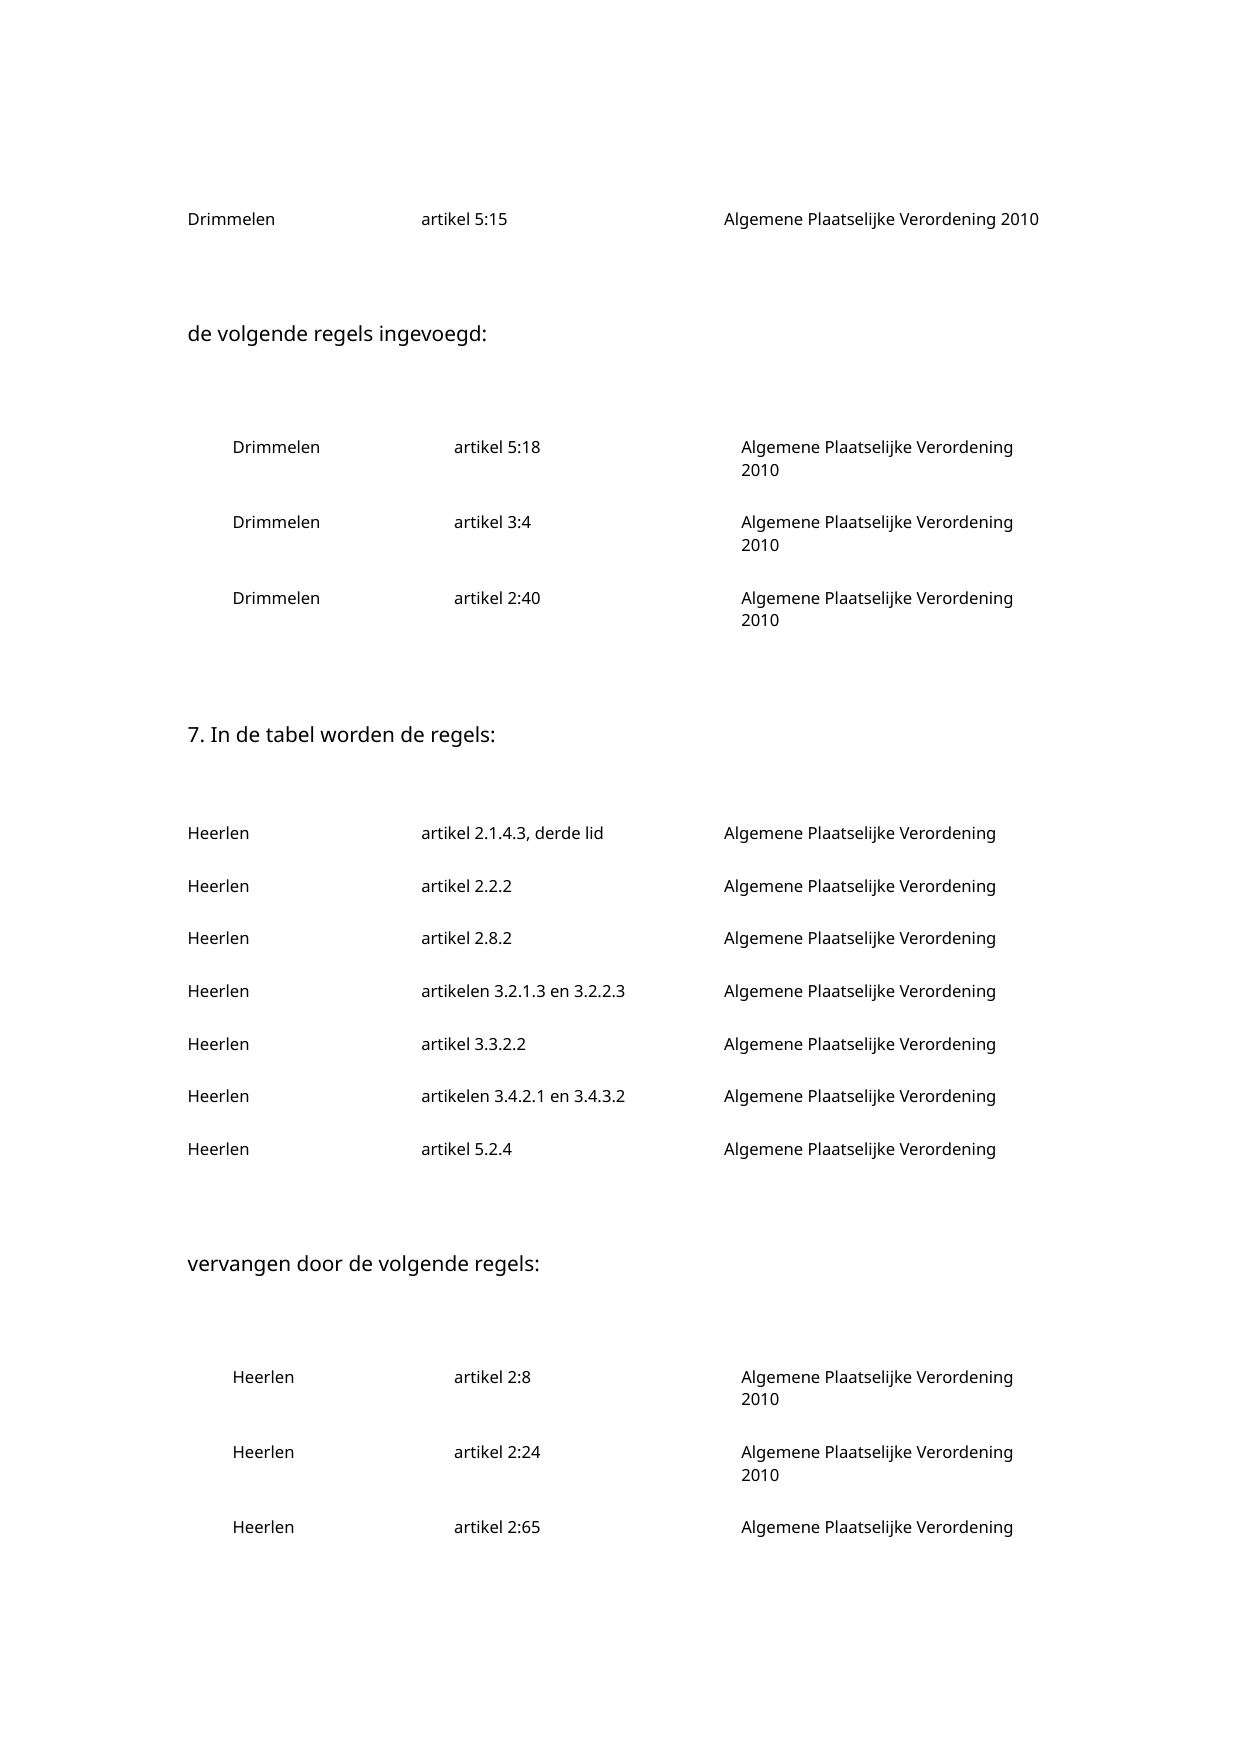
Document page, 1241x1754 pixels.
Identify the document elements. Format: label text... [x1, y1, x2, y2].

table_header artikel 2.1.4.3, derde lid [421, 821, 724, 874]
table_cell artikel 2.8.2 [421, 927, 724, 979]
table_cell Algemene Plaatselijke Verordening 2010 [741, 586, 1053, 662]
table_cell Drimmelen [233, 586, 454, 662]
table_cell artikelen 3.2.1.3 en 3.2.2.3 [421, 980, 724, 1032]
table_cell Algemene Plaatselijke Verordening [724, 1138, 1053, 1190]
table_header Heerlen [233, 1365, 454, 1441]
table_cell artikel 2:24 [454, 1441, 741, 1516]
table_cell artikel 2:40 [454, 586, 741, 662]
table_cell artikel 2.2.2 [421, 874, 724, 927]
text vervangen door de volgende regels: [187, 1249, 1053, 1277]
table_cell Heerlen [188, 980, 421, 1032]
table_cell Algemene Plaatselijke Verordening 2010 [741, 511, 1053, 586]
table_cell artikel 2:65 [454, 1516, 741, 1539]
table_cell Heerlen [188, 1085, 421, 1138]
table_header Algemene Plaatselijke Verordening 2010 [741, 1365, 1053, 1441]
table_cell Algemene Plaatselijke Verordening [724, 927, 1053, 979]
table_cell artikel 5.2.4 [421, 1138, 724, 1190]
table_header artikel 2:8 [454, 1365, 741, 1441]
table_header artikel 5:15 [421, 208, 724, 261]
table_cell Heerlen [188, 1138, 421, 1190]
table_cell Heerlen [188, 874, 421, 927]
table_cell Algemene Plaatselijke Verordening [724, 1032, 1053, 1085]
table_header Heerlen [188, 821, 421, 874]
table_cell artikel 3:4 [454, 511, 741, 586]
table_cell Heerlen [188, 1032, 421, 1085]
table_cell Algemene Plaatselijke Verordening 2010 [741, 1441, 1053, 1516]
table_header Algemene Plaatselijke Verordening 2010 [741, 435, 1053, 511]
table_header Algemene Plaatselijke Verordening [724, 821, 1053, 874]
table_header Algemene Plaatselijke Verordening 2010 [724, 208, 1053, 261]
table_cell Drimmelen [233, 511, 454, 586]
table_cell artikelen 3.4.2.1 en 3.4.3.2 [421, 1085, 724, 1138]
table_header Drimmelen [233, 435, 454, 511]
table_cell Algemene Plaatselijke Verordening [741, 1516, 1053, 1539]
table_cell Algemene Plaatselijke Verordening [724, 980, 1053, 1032]
table_cell Heerlen [233, 1441, 454, 1516]
text 7. In de tabel worden de regels: [187, 720, 1053, 748]
text de volgende regels ingevoegd: [187, 319, 1053, 347]
table_cell Heerlen [233, 1516, 454, 1539]
table_cell Heerlen [188, 927, 421, 979]
table_header artikel 5:18 [454, 435, 741, 511]
table_cell Algemene Plaatselijke Verordening [724, 1085, 1053, 1138]
table_cell Algemene Plaatselijke Verordening [724, 874, 1053, 927]
table_header Drimmelen [188, 208, 421, 261]
table_cell artikel 3.3.2.2 [421, 1032, 724, 1085]
